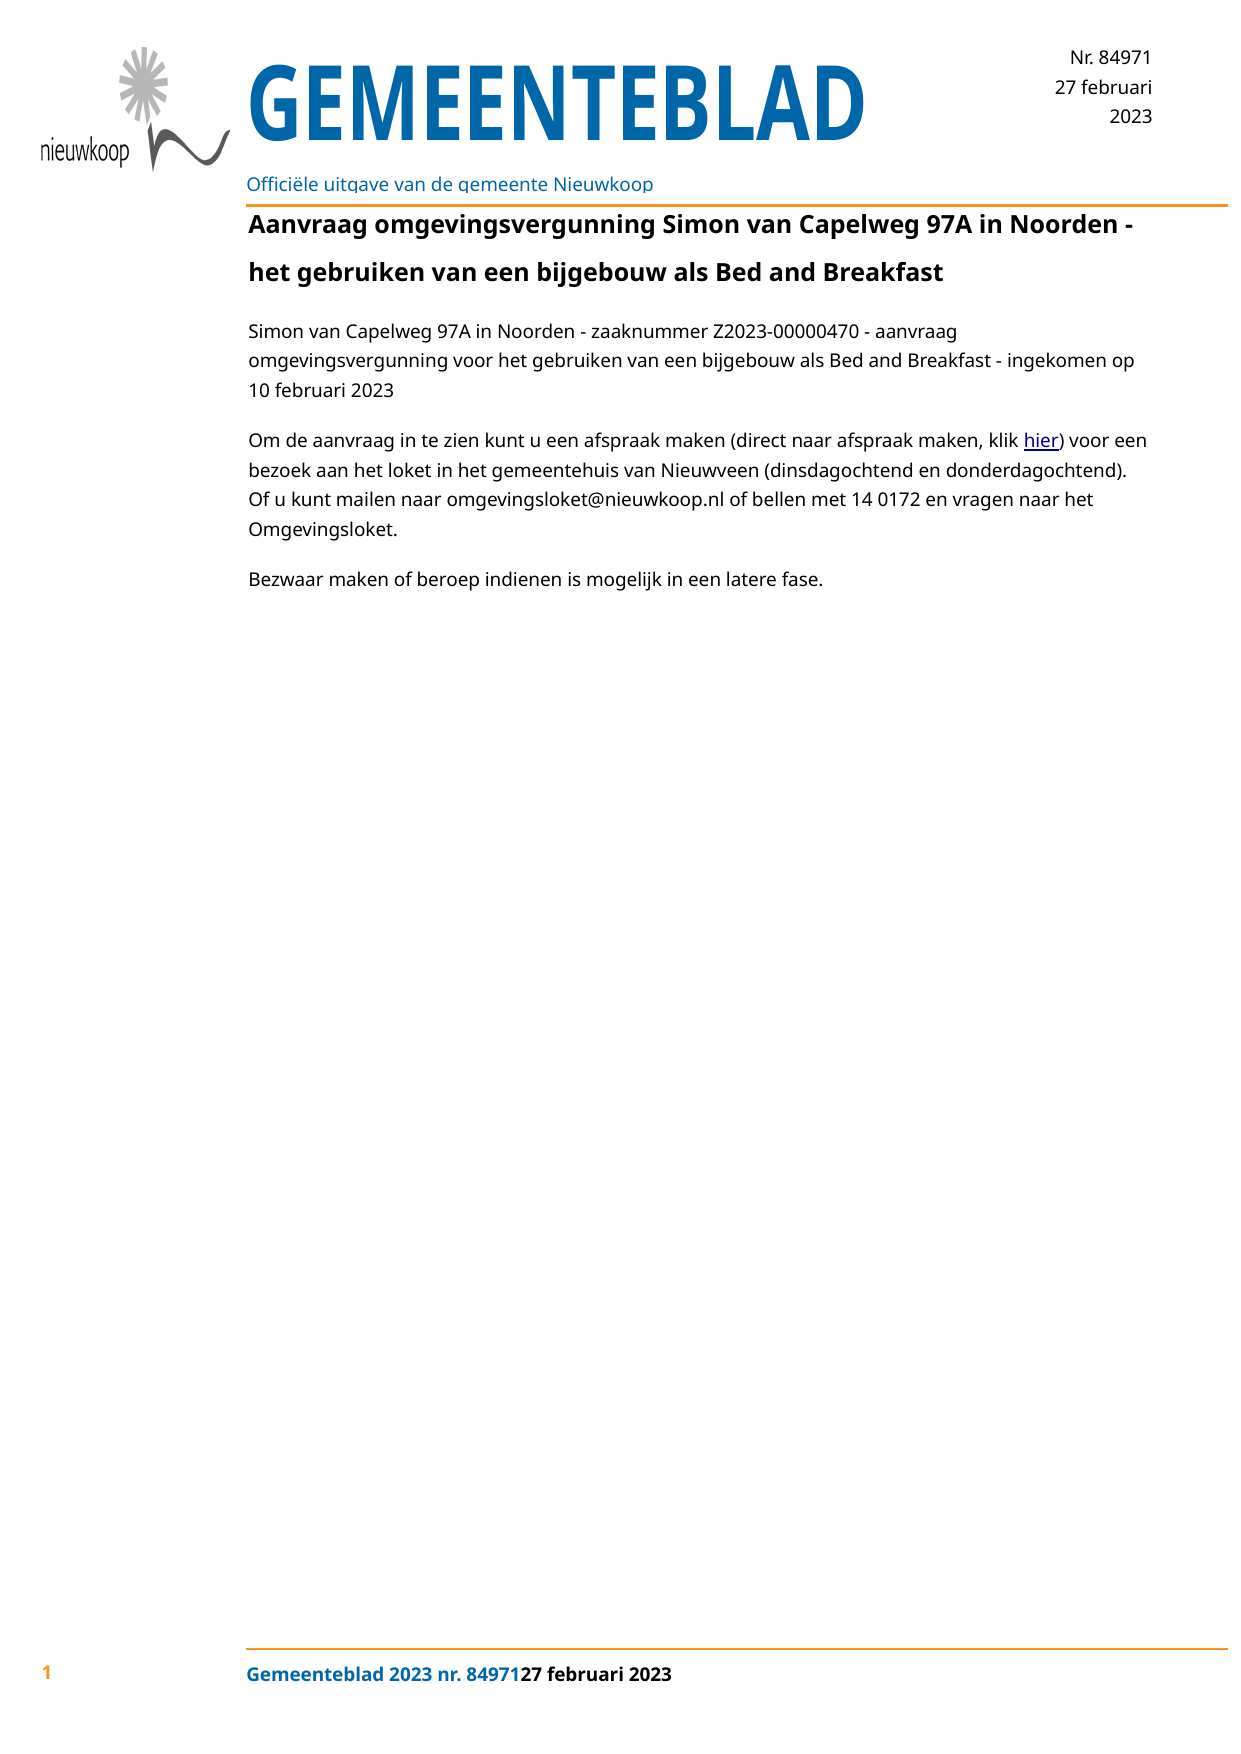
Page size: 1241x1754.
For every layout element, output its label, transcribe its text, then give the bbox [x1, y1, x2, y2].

text Bezwaar maken of beroep indienen is mogelijk in een latere fase. [248, 567, 1152, 592]
text Aanvraag omgevingsvergunning Simon van Capelweg 97A in Noorden - het gebruiken van een bijgebouw als Bed and Breakfast [248, 207, 1152, 288]
text Simon van Capelweg 97A in Noorden - zaaknummer Z2023-00000470 - aanvraag omgevingsvergunning voor het gebruiken van een bijgebouw als Bed and Breakfast - ingekomen op 10 februari 2023 [248, 318, 1152, 403]
picture [41, 47, 231, 172]
text Om de aanvraag in te zien kunt u een afspraak maken (direct naar afspraak maken, klik hier) voor een bezoek aan het loket in het gemeentehuis van Nieuwveen (dinsdagochtend en donderdagochtend). Of u kunt mailen naar omgevingsloket@nieuwkoop.nl of bellen met 14 0172 en vragen naar het Omgevingsloket. [248, 427, 1152, 542]
